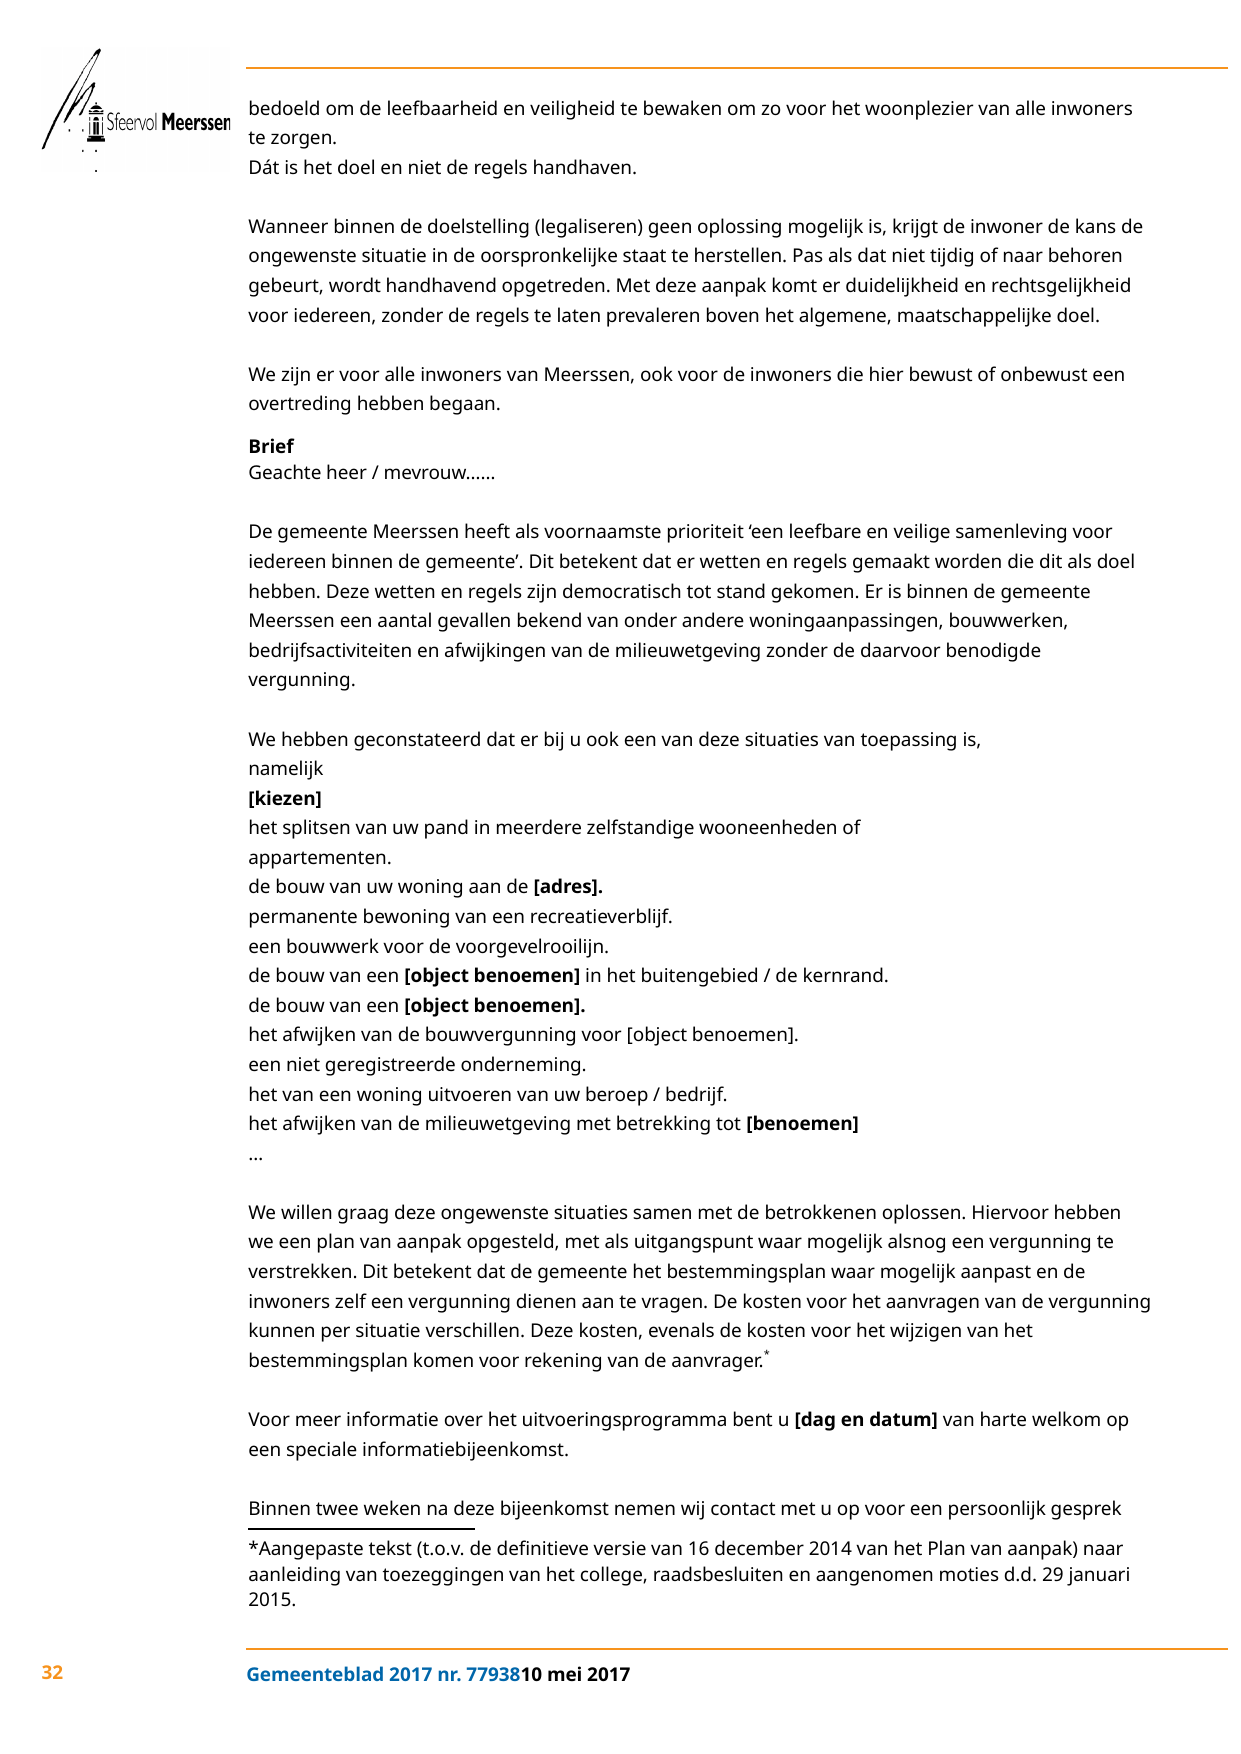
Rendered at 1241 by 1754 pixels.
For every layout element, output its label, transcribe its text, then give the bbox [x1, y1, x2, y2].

text We zijn er voor alle inwoners van Meerssen, ook voor de inwoners die hier bewust of onbewust een overtreding hebben begaan. [248, 361, 1152, 416]
text het splitsen van uw pand in meerdere zelfstandige wooneenheden of [248, 814, 1152, 840]
picture [41, 47, 231, 172]
text de bouw van uw woning aan de [adres]. [248, 874, 1152, 899]
text appartementen. [248, 844, 1152, 870]
text namelijk [248, 755, 1152, 781]
text Brief [248, 434, 1152, 459]
text [kiezen] [248, 785, 1152, 811]
text Dát is het doel en niet de regels handhaven. [248, 154, 1152, 180]
text het afwijken van de milieuwetgeving met betrekking tot [benoemen] [248, 1110, 1152, 1136]
text het afwijken van de bouwvergunning voor [object benoemen]. [248, 1022, 1152, 1047]
text de bouw van een [object benoemen] in het buitengebied / de kernrand. [248, 962, 1152, 988]
text We hebben geconstateerd dat er bij u ook een van deze situaties van toepassing is, [248, 726, 1152, 751]
text permanente bewoning van een recreatieverblijf. [248, 903, 1152, 929]
text een bouwwerk voor de voorgevelrooilijn. [248, 933, 1152, 958]
text De gemeente Meerssen heeft als voornaamste prioriteit ‘een leefbare en veilige samenleving voor iedereen binnen de gemeente’. Dit betekent dat er wetten en regels gemaakt worden die dit als doel hebben. Deze wetten en regels zijn democratisch tot stand gekomen. Er is binnen de gemeente Meerssen een aantal gevallen bekend van onder andere woningaanpassingen, bouwwerken, bedrijfsactiviteiten en afwijkingen van de milieuwetgeving zonder de daarvoor benodigde vergunning. [248, 519, 1152, 692]
text de bouw van een [object benoemen]. [248, 992, 1152, 1018]
text Wanneer binnen de doelstelling (legaliseren) geen oplossing mogelijk is, krijgt de inwoner de kans de ongewenste situatie in de oorspronkelijke staat te herstellen. Pas als dat niet tijdig of naar behoren gebeurt, wordt handhavend opgetreden. Met deze aanpak komt er duidelijkheid en rechtsgelijkheid voor iedereen, zonder de regels te laten prevaleren boven het algemene, maatschappelijke doel. [248, 213, 1152, 328]
text … [248, 1140, 1152, 1166]
text Geachte heer / mevrouw…… [248, 459, 1152, 485]
text bedoeld om de leefbaarheid en veiligheid te bewaken om zo voor het woonplezier van alle inwoners te zorgen. [248, 95, 1152, 150]
text het van een woning uitvoeren van uw beroep / bedrijf. [248, 1081, 1152, 1106]
text Binnen twee weken na deze bijeenkomst nemen wij contact met u op voor een persoonlijk gesprek [248, 1495, 1152, 1521]
text Voor meer informatie over het uitvoeringsprogramma bent u [dag en datum] van harte welkom op een speciale informatiebijeenkomst. [248, 1406, 1152, 1461]
text We willen graag deze ongewenste situaties samen met de betrokkenen oplossen. Hiervoor hebben we een plan van aanpak opgesteld, met als uitgangspunt waar mogelijk alsnog een vergunning te verstrekken. Dit betekent dat de gemeente het bestemmingsplan waar mogelijk aanpast en de inwoners zelf een vergunning dienen aan te vragen. De kosten voor het aanvragen van de vergunning kunnen per situatie verschillen. Deze kosten, evenals de kosten voor het wijzigen van het bestemmingsplan komen voor rekening van de aanvrager. [248, 1199, 1152, 1373]
text Aangepaste tekst (t.o.v. de definitieve versie van 16 december 2014 van het Plan van aanpak) naar aanleiding van toezeggingen van het college, raadsbesluiten en aangenomen moties d.d. 29 januari 2015. [248, 1535, 1152, 1612]
text een niet geregistreerde onderneming. [248, 1051, 1152, 1077]
